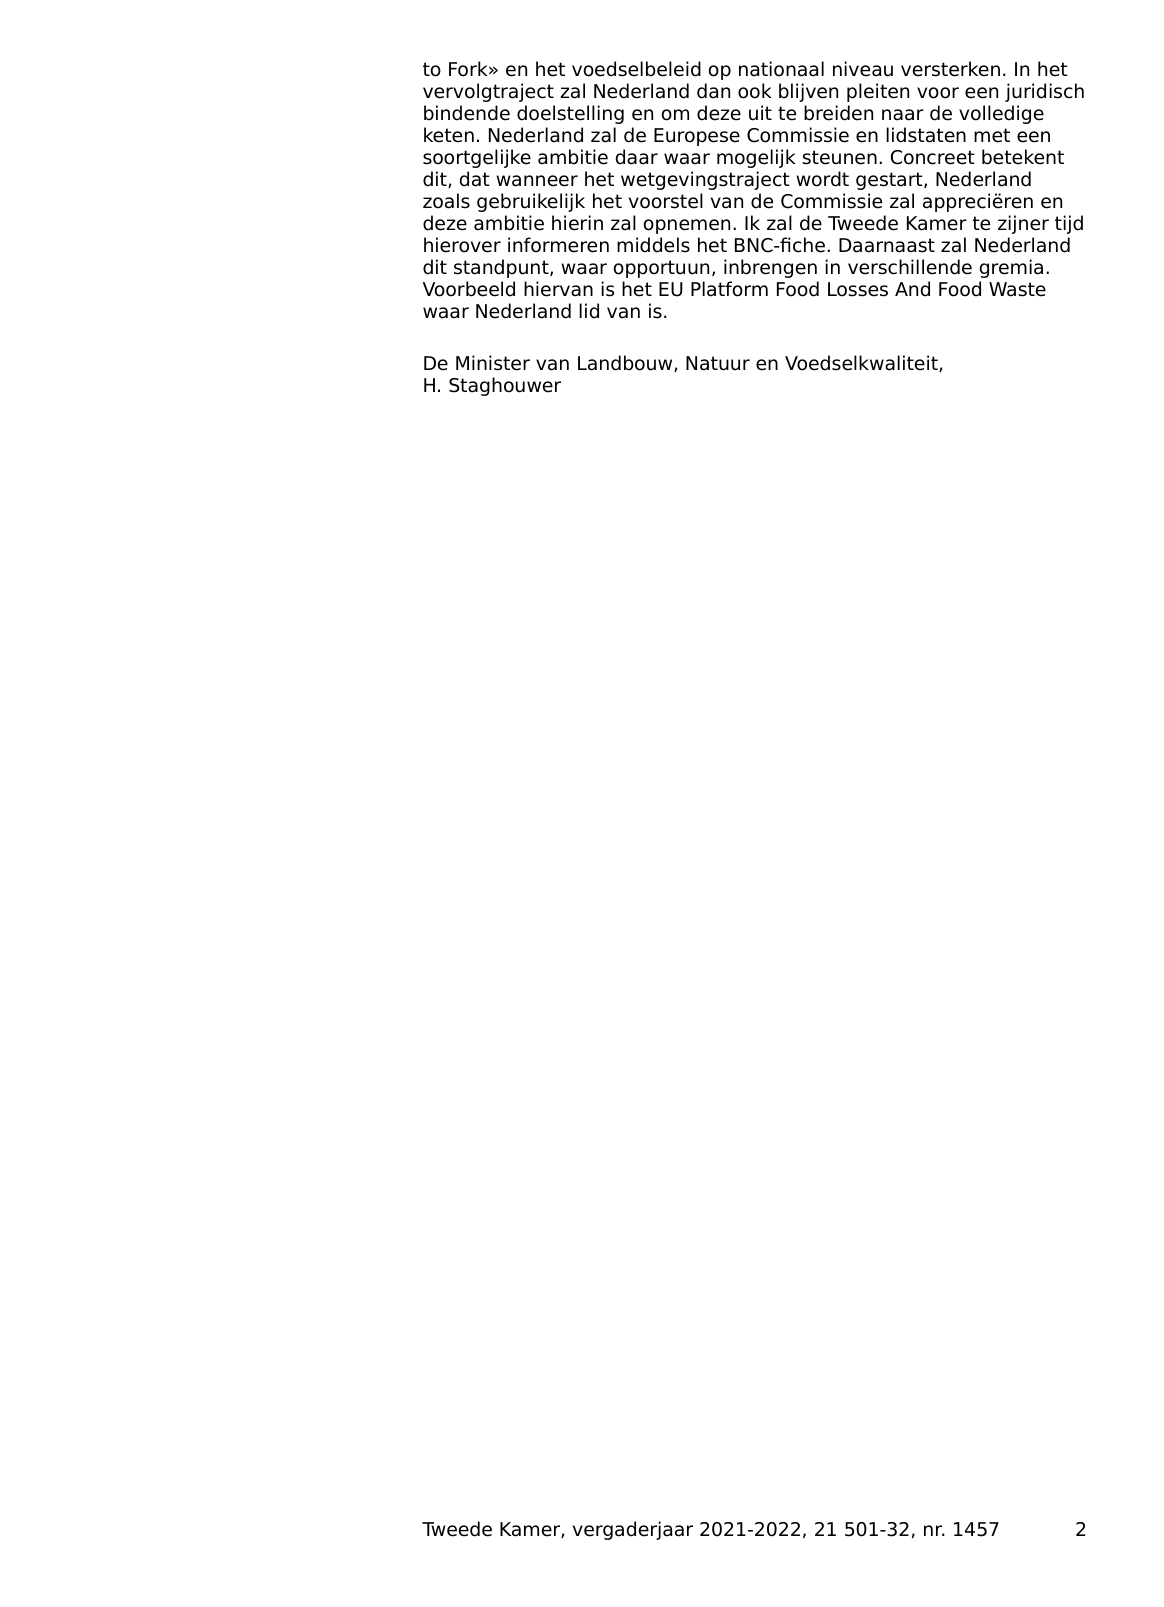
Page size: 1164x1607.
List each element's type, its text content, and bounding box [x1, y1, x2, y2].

text De Minister van Landbouw, Natuur en Voedselkwaliteit, H. Staghouwer [422, 353, 1087, 397]
text to Fork» en het voedselbeleid op nationaal niveau versterken. In het vervolgtraject zal Nederland dan ook blijven pleiten voor een juridisch bindende doelstelling en om deze uit te breiden naar de volledige keten. Nederland zal de Europese Commissie en lidstaten met een soortgelijke ambitie daar waar mogelijk steunen. Concreet betekent dit, dat wanneer het wetgevingstraject wordt gestart, Nederland zoals gebruikelijk het voorstel van de Commissie zal appreciëren en deze ambitie hierin zal opnemen. Ik zal de Tweede Kamer te zijner tijd hierover informeren middels het BNC-fiche. Daarnaast zal Nederland dit standpunt, waar opportuun, inbrengen in verschillende gremia. Voorbeeld hiervan is het EU Platform Food Losses And Food Waste waar Nederland lid van is. [422, 59, 1087, 323]
